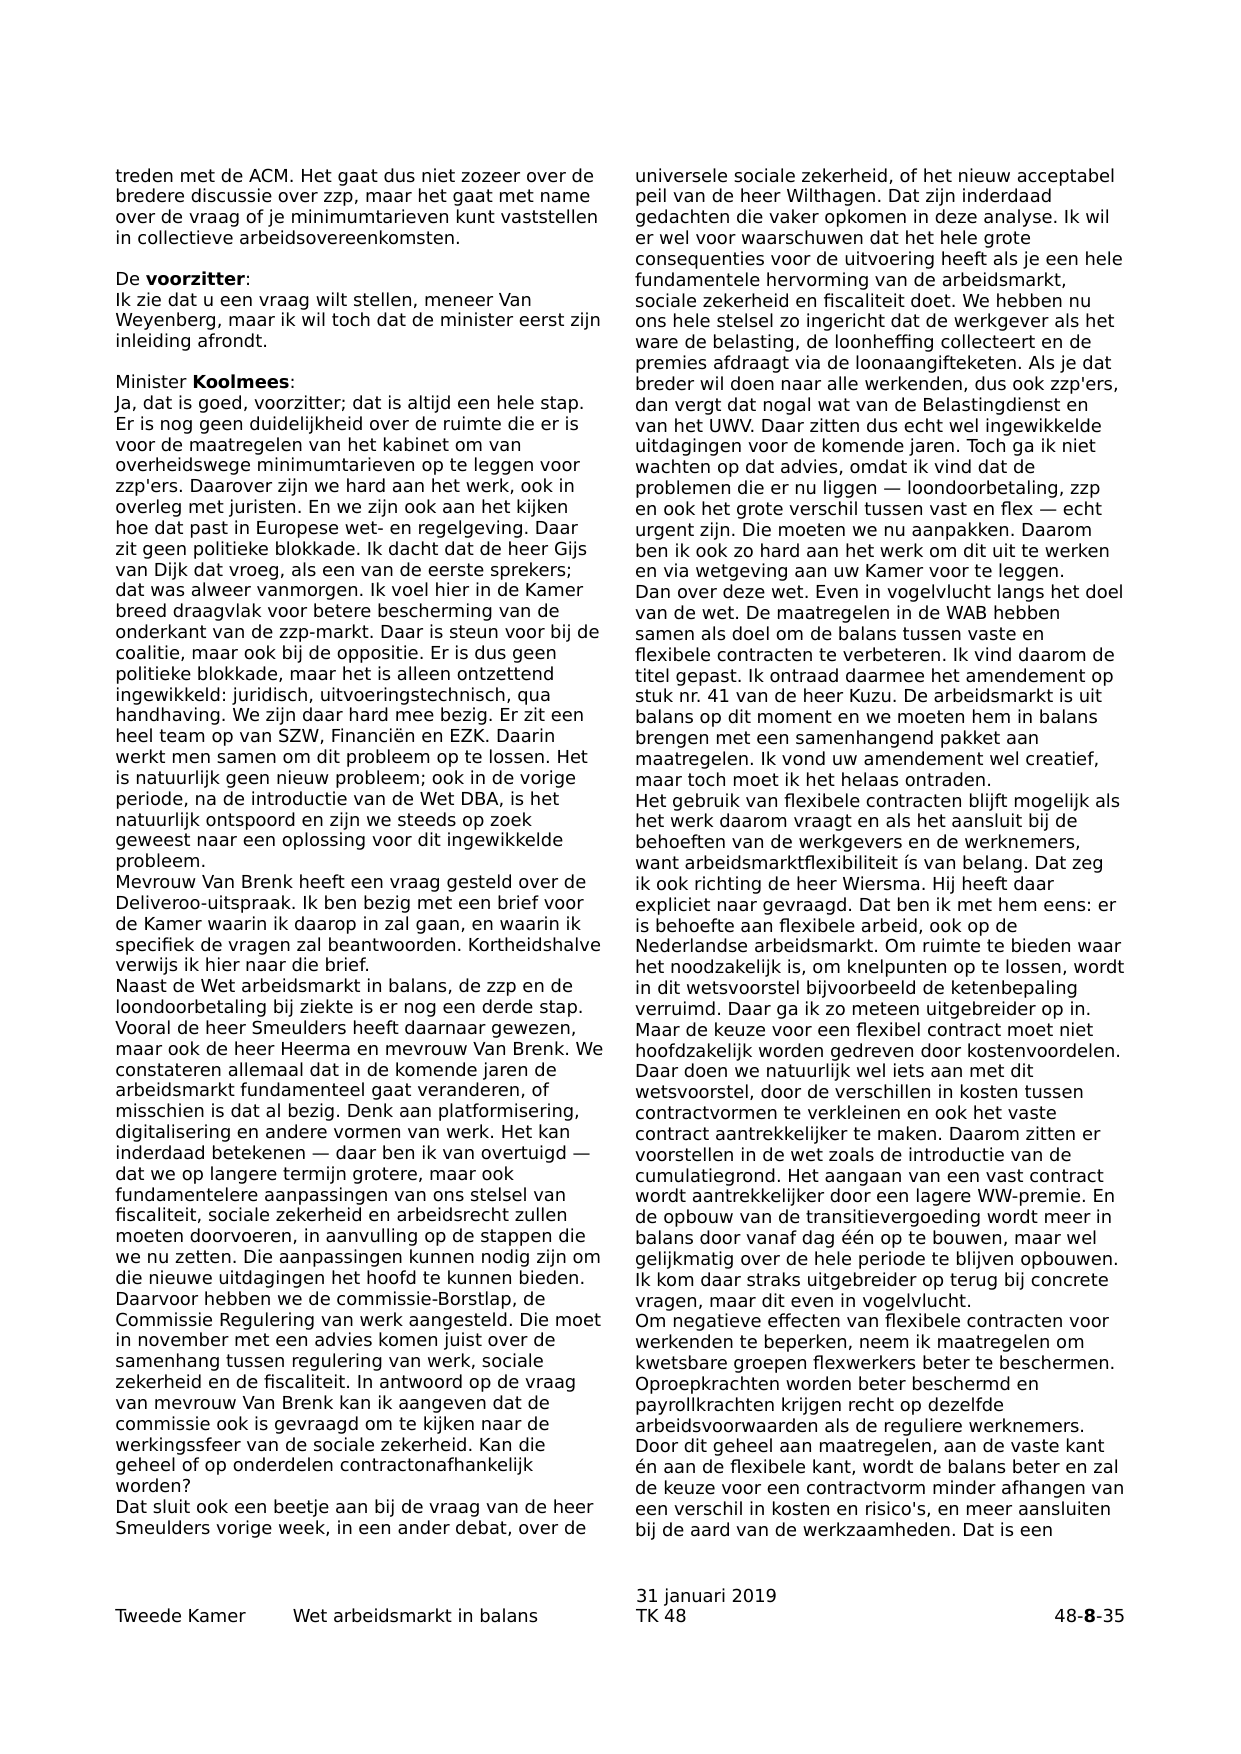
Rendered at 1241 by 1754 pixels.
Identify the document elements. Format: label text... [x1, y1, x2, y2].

text treden met de ACM. Het gaat dus niet zozeer over de bredere discussie over zzp, maar het gaat met name over de vraag of je minimumtarieven kunt vaststellen in collectieve arbeidsovereenkomsten. [115, 165, 605, 249]
text Naast de Wet arbeidsmarkt in balans, de zzp en de loondoorbetaling bij ziekte is er nog een derde stap. Vooral de heer Smeulders heeft daarnaar gewezen, maar ook de heer Heerma en mevrouw Van Brenk. We constateren allemaal dat in de komende jaren de arbeidsmarkt fundamenteel gaat veranderen, of misschien is dat al bezig. Denk aan platformisering, digitalisering en andere vormen van werk. Het kan inderdaad betekenen — daar ben ik van overtuigd — dat we op langere termijn grotere, maar ook fundamentelere aanpassingen van ons stelsel van fiscaliteit, sociale zekerheid en arbeidsrecht zullen moeten doorvoeren, in aanvulling op de stappen die we nu zetten. Die aanpassingen kunnen nodig zijn om die nieuwe uitdagingen het hoofd te kunnen bieden. Daarvoor hebben we de commissie-Borstlap, de Commissie Regulering van werk aangesteld. Die moet in november met een advies komen juist over de samenhang tussen regulering van werk, sociale zekerheid en de fiscaliteit. In antwoord op de vraag van mevrouw Van Brenk kan ik aangeven dat de commissie ook is gevraagd om te kijken naar de werkingssfeer van de sociale zekerheid. Kan die geheel of op onderdelen contractonafhankelijk worden? [115, 976, 605, 1497]
text Dan over deze wet. Even in vogelvlucht langs het doel van de wet. De maatregelen in de WAB hebben samen als doel om de balans tussen vaste en flexibele contracten te verbeteren. Ik vind daarom de titel gepast. Ik ontraad daarmee het amendement op stuk nr. 41 van de heer Kuzu. De arbeidsmarkt is uit balans op dit moment en we moeten hem in balans brengen met een samenhangend pakket aan maatregelen. Ik vond uw amendement wel creatief, maar toch moet ik het helaas ontraden. [635, 582, 1125, 790]
text Er is nog geen duidelijkheid over de ruimte die er is voor de maatregelen van het kabinet om van overheidswege minimumtarieven op te leggen voor zzp'ers. Daarover zijn we hard aan het werk, ook in overleg met juristen. En we zijn ook aan het kijken hoe dat past in Europese wet- en regelgeving. Daar zit geen politieke blokkade. Ik dacht dat de heer Gijs van Dijk dat vroeg, als een van de eerste sprekers; dat was alweer vanmorgen. Ik voel hier in de Kamer breed draagvlak voor betere bescherming van de onderkant van de zzp-markt. Daar is steun voor bij de coalitie, maar ook bij de oppositie. Er is dus geen politieke blokkade, maar het is alleen ontzettend ingewikkeld: juridisch, uitvoeringstechnisch, qua handhaving. We zijn daar hard mee bezig. Er zit een heel team op van SZW, Financiën en EZK. Daarin werkt men samen om dit probleem op te lossen. Het is natuurlijk geen nieuw probleem; ook in de vorige periode, na de introductie van de Wet DBA, is het natuurlijk ontspoord en zijn we steeds op zoek geweest naar een oplossing voor dit ingewikkelde probleem. [115, 413, 605, 872]
text Mevrouw Van Brenk heeft een vraag gesteld over de Deliveroo-uitspraak. Ik ben bezig met een brief voor de Kamer waarin ik daarop in zal gaan, en waarin ik specifiek de vragen zal beantwoorden. Kortheidshalve verwijs ik hier naar die brief. [115, 872, 605, 976]
text De voorzitter: [115, 269, 605, 289]
text Minister Koolmees: [115, 372, 605, 393]
text Ik zie dat u een vraag wilt stellen, meneer Van Weyenberg, maar ik wil toch dat de minister eerst zijn inleiding afrondt. [115, 289, 605, 352]
text Het gebruik van flexibele contracten blijft mogelijk als het werk daarom vraagt en als het aansluit bij de behoeften van de werkgevers en de werknemers, want arbeidsmarktflexibiliteit ís van belang. Dat zeg ik ook richting de heer Wiersma. Hij heeft daar expliciet naar gevraagd. Dat ben ik met hem eens: er is behoefte aan flexibele arbeid, ook op de Nederlandse arbeidsmarkt. Om ruimte te bieden waar het noodzakelijk is, om knelpunten op te lossen, wordt in dit wetsvoorstel bijvoorbeeld de ketenbepaling verruimd. Daar ga ik zo meteen uitgebreider op in. Maar de keuze voor een flexibel contract moet niet hoofdzakelijk worden gedreven door kostenvoordelen. Daar doen we natuurlijk wel iets aan met dit wetsvoorstel, door de verschillen in kosten tussen contractvormen te verkleinen en ook het vaste contract aantrekkelijker te maken. Daarom zitten er voorstellen in de wet zoals de introductie van de cumulatiegrond. Het aangaan van een vast contract wordt aantrekkelijker door een lagere WW-premie. En de opbouw van de transitievergoeding wordt meer in balans door vanaf dag één op te bouwen, maar wel gelijkmatig over de hele periode te blijven opbouwen. Ik kom daar straks uitgebreider op terug bij concrete vragen, maar dit even in vogelvlucht. [635, 790, 1125, 1311]
text Dat sluit ook een beetje aan bij de vraag van de heer Smeulders vorige week, in een ander debat, over de [115, 1497, 605, 1538]
text universele sociale zekerheid, of het nieuw acceptabel peil van de heer Wilthagen. Dat zijn inderdaad gedachten die vaker opkomen in deze analyse. Ik wil er wel voor waarschuwen dat het hele grote consequenties voor de uitvoering heeft als je een hele fundamentele hervorming van de arbeidsmarkt, sociale zekerheid en fiscaliteit doet. We hebben nu ons hele stelsel zo ingericht dat de werkgever als het ware de belasting, de loonheffing collecteert en de premies afdraagt via de loonaangifteketen. Als je dat breder wil doen naar alle werkenden, dus ook zzp'ers, dan vergt dat nogal wat van de Belastingdienst en van het UWV. Daar zitten dus echt wel ingewikkelde uitdagingen voor de komende jaren. Toch ga ik niet wachten op dat advies, omdat ik vind dat de problemen die er nu liggen — loondoorbetaling, zzp en ook het grote verschil tussen vast en flex — echt urgent zijn. Die moeten we nu aanpakken. Daarom ben ik ook zo hard aan het werk om dit uit te werken en via wetgeving aan uw Kamer voor te leggen. [635, 165, 1125, 582]
text Ja, dat is goed, voorzitter; dat is altijd een hele stap. [115, 393, 605, 413]
text Om negatieve effecten van flexibele contracten voor werkenden te beperken, neem ik maatregelen om kwetsbare groepen flexwerkers beter te beschermen. Oproepkrachten worden beter beschermd en payrollkrachten krijgen recht op dezelfde arbeidsvoorwaarden als de reguliere werknemers. Door dit geheel aan maatregelen, aan de vaste kant én aan de flexibele kant, wordt de balans beter en zal de keuze voor een contractvorm minder afhangen van een verschil in kosten en risico's, en meer aansluiten bij de aard van de werkzaamheden. Dat is een [635, 1311, 1125, 1540]
